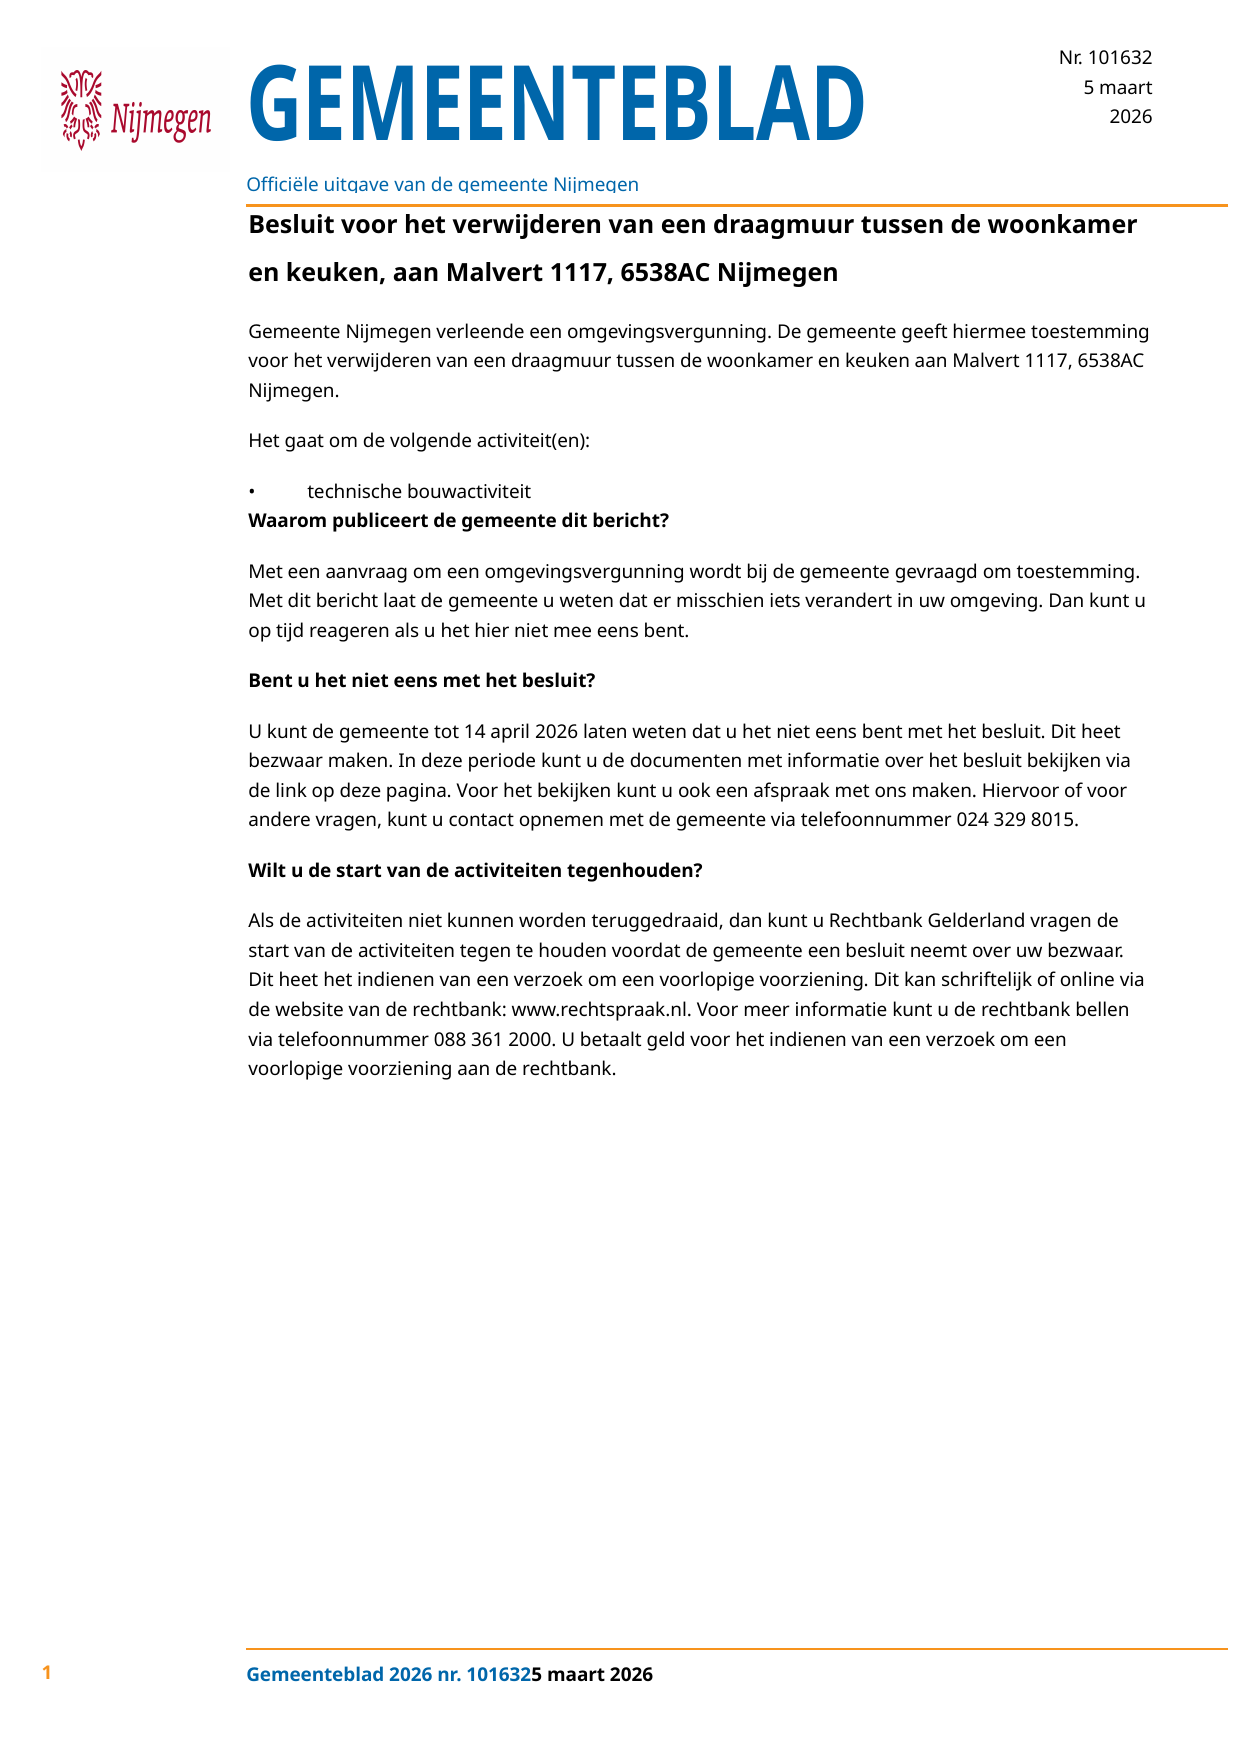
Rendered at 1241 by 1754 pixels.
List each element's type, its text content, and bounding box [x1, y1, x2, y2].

picture [41, 47, 231, 172]
text Als de activiteiten niet kunnen worden teruggedraaid, dan kunt u Rechtbank Gelderland vragen de start van de activiteiten tegen te houden voordat de gemeente een besluit neemt over uw bezwaar. Dit heet het indienen van een verzoek om een voorlopige voorziening. Dit kan schriftelijk of online via de website van de rechtbank: www.rechtspraak.nl. Voor meer informatie kunt u de rechtbank bellen via telefoonnummer 088 361 2000. U betaalt geld voor het indienen van een verzoek om een voorlopige voorziening aan de rechtbank. [248, 907, 1152, 1081]
text Wilt u de start van de activiteiten tegenhouden? [248, 857, 1152, 883]
text Bent u het niet eens met het besluit? [248, 667, 1152, 693]
text Met een aanvraag om een omgevingsvergunning wordt bij de gemeente gevraagd om toestemming. Met dit bericht laat de gemeente u weten dat er misschien iets verandert in uw omgeving. Dan kunt u op tijd reageren als u het hier niet mee eens bent. [248, 558, 1152, 643]
text Het gaat om de volgende activiteit(en): [248, 427, 1152, 453]
text U kunt de gemeente tot 14 april 2026 laten weten dat u het niet eens bent met het besluit. Dit heet bezwaar maken. In deze periode kunt u de documenten met informatie over het besluit bekijken via de link op deze pagina. Voor het bekijken kunt u ook een afspraak met ons maken. Hiervoor of voor andere vragen, kunt u contact opnemen met de gemeente via telefoonnummer 024 329 8015. [248, 718, 1152, 832]
list technische bouwactiviteit [248, 478, 1152, 504]
text Waarom publiceert de gemeente dit bericht? [248, 507, 1152, 533]
text Gemeente Nijmegen verleende een omgevingsvergunning. De gemeente geeft hiermee toestemming voor het verwijderen van een draagmuur tussen de woonkamer en keuken aan Malvert 1117, 6538AC Nijmegen. [248, 318, 1152, 403]
text Besluit voor het verwijderen van een draagmuur tussen de woonkamer en keuken, aan Malvert 1117, 6538AC Nijmegen [248, 207, 1152, 288]
